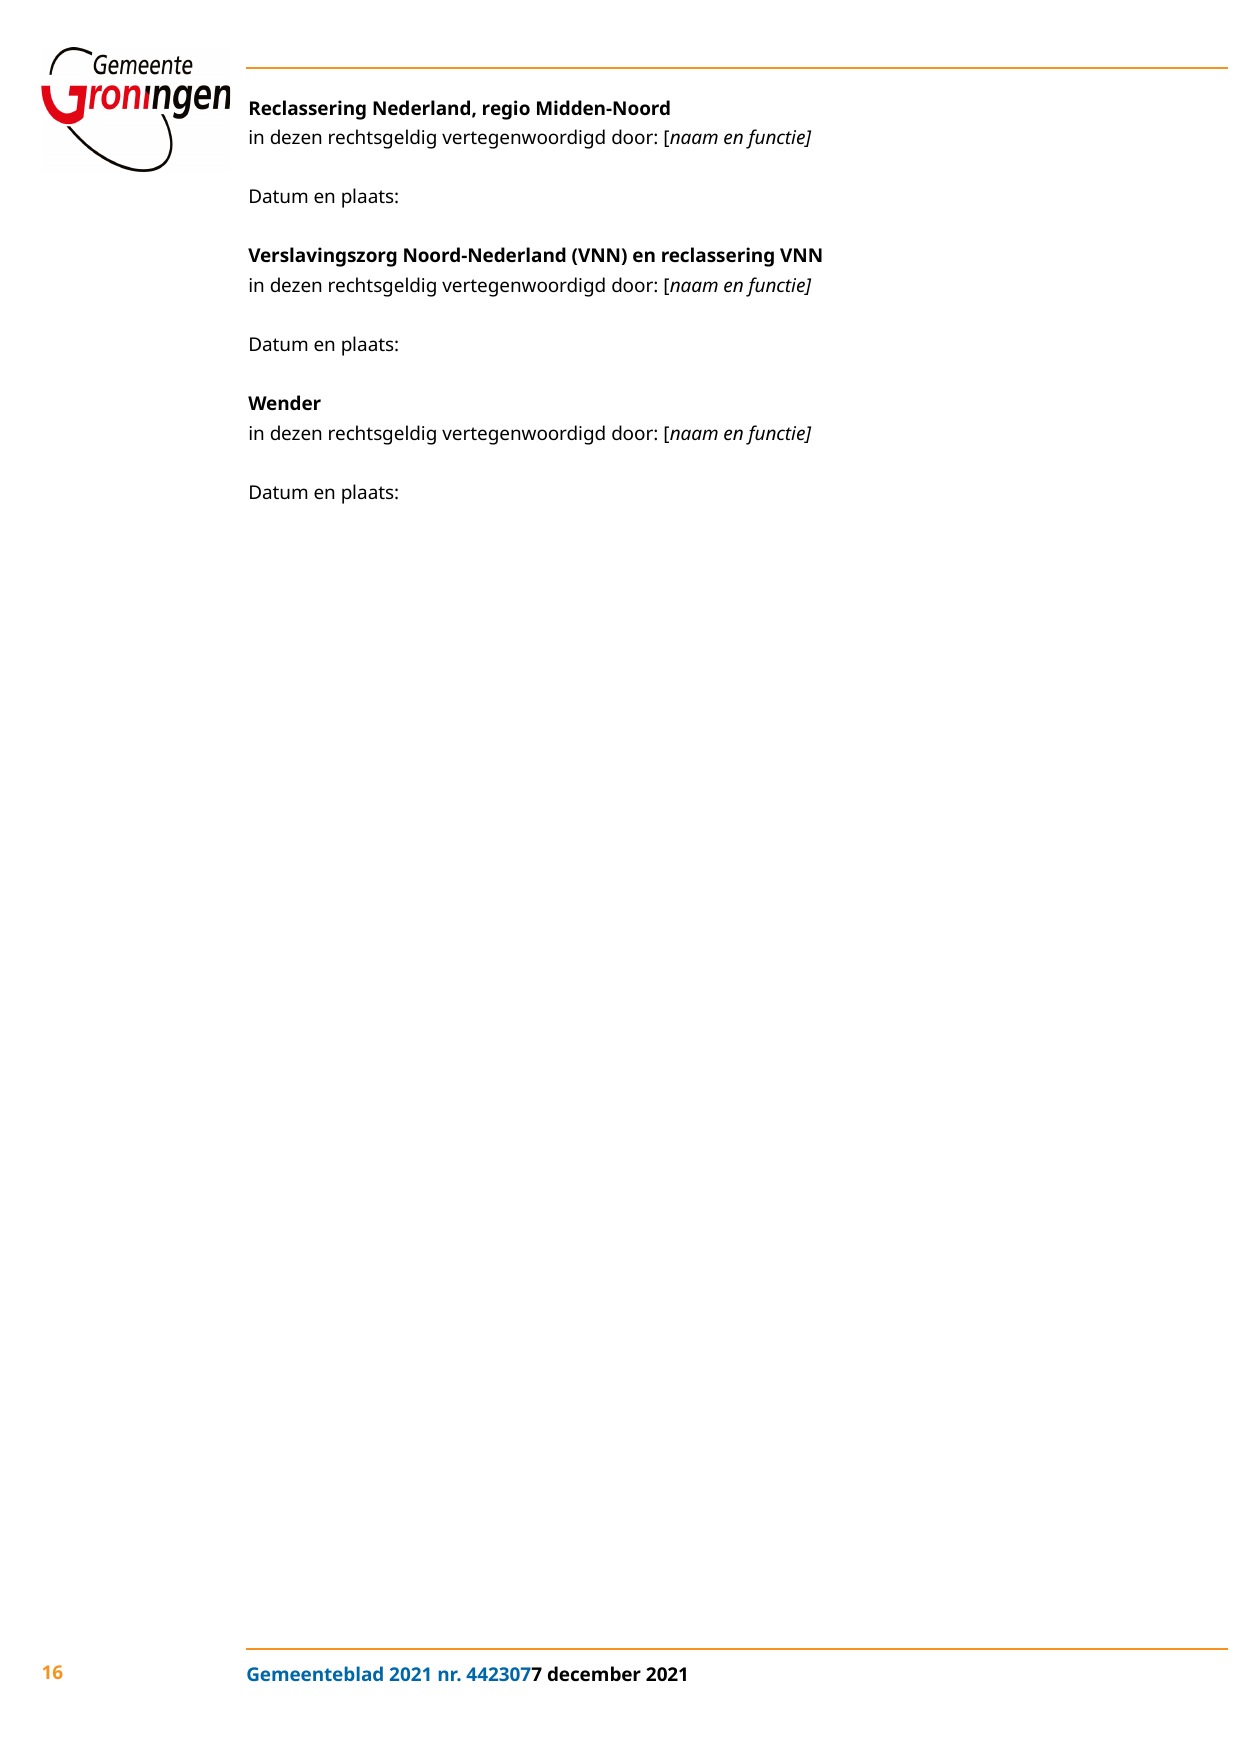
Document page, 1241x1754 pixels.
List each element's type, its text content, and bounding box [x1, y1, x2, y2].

text Datum en plaats: [248, 183, 1152, 209]
text Datum en plaats: [248, 331, 1152, 357]
picture [41, 47, 231, 172]
text in dezen rechtsgeldig vertegenwoordigd door: [naam en functie] [248, 124, 1152, 150]
text Datum en plaats: [248, 479, 1152, 505]
text in dezen rechtsgeldig vertegenwoordigd door: [naam en functie] [248, 420, 1152, 446]
text Reclassering Nederland, regio Midden-Noord [248, 95, 1152, 121]
text in dezen rechtsgeldig vertegenwoordigd door: [naam en functie] [248, 272, 1152, 298]
text Wender [248, 391, 1152, 416]
text Verslavingszorg Noord-Nederland (VNN) en reclassering VNN [248, 243, 1152, 268]
